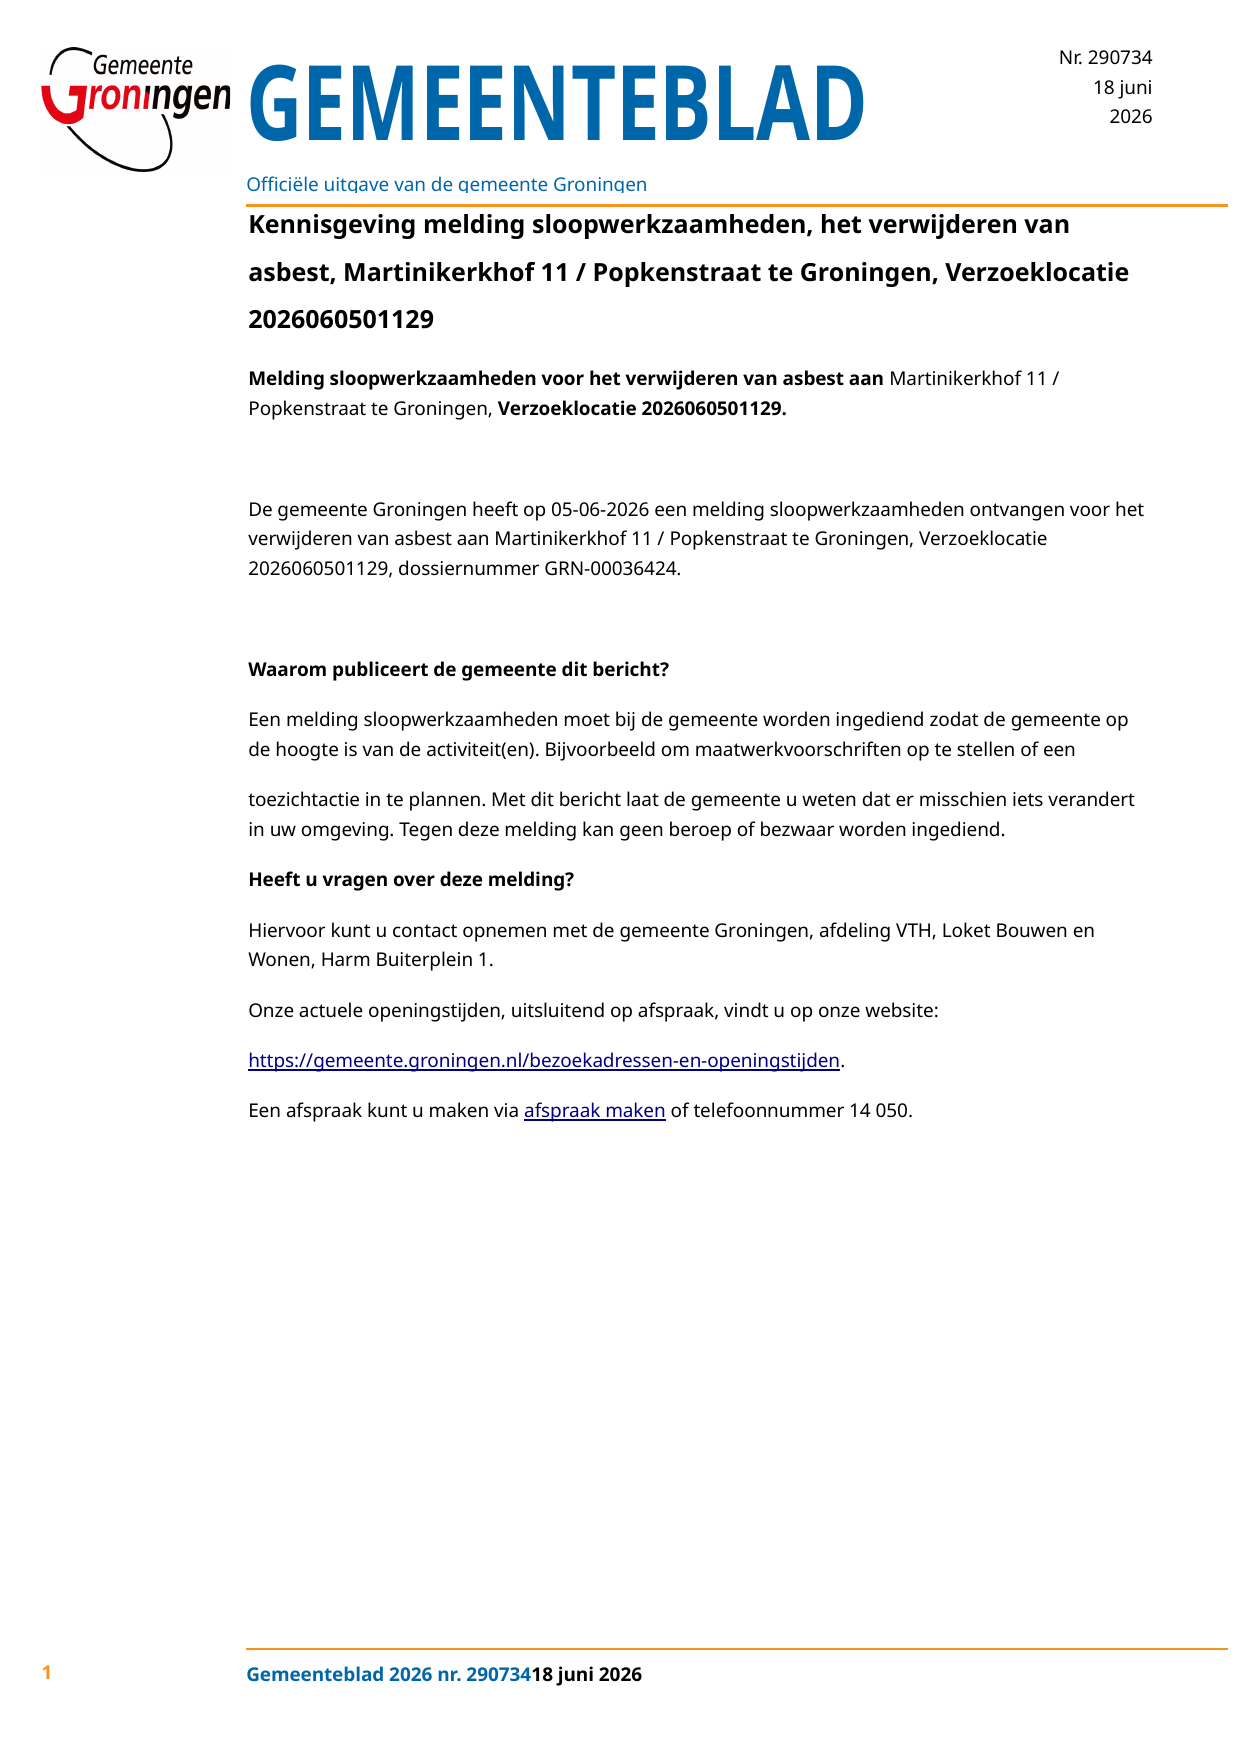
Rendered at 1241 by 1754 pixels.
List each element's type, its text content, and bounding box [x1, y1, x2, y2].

picture [41, 47, 231, 172]
text Een melding sloopwerkzaamheden moet bij de gemeente worden ingediend zodat de gemeente op de hoogte is van de activiteit(en). Bijvoorbeeld om maatwerkvoorschriften op te stellen of een [248, 706, 1152, 762]
text Melding sloopwerkzaamheden voor het verwijderen van asbest aan Martinikerkhof 11 / Popkenstraat te Groningen, Verzoeklocatie 2026060501129. [248, 366, 1152, 421]
text Onze actuele openingstijden, uitsluitend op afspraak, vindt u op onze website: [248, 997, 1152, 1022]
text toezichtactie in te plannen. Met dit bericht laat de gemeente u weten dat er misschien iets verandert in uw omgeving. Tegen deze melding kan geen beroep of bezwaar worden ingediend. [248, 786, 1152, 842]
text Heeft u vragen over deze melding? [248, 866, 1152, 892]
text Kennisgeving melding sloopwerkzaamheden, het verwijderen van asbest, Martinikerkhof 11 / Popkenstraat te Groningen, Verzoeklocatie 2026060501129 [248, 207, 1152, 336]
text Hiervoor kunt u contact opnemen met de gemeente Groningen, afdeling VTH, Loket Bouwen en Wonen, Harm Buiterplein 1. [248, 917, 1152, 972]
text https://gemeente.groningen.nl/bezoekadressen-en-openingstijden. [248, 1047, 1152, 1073]
text Een afspraak kunt u maken via afspraak maken of telefoonnummer 14 050. [248, 1098, 1152, 1123]
text Waarom publiceert de gemeente dit bericht? [248, 656, 1152, 682]
text De gemeente Groningen heeft op 05-06-2026 een melding sloopwerkzaamheden ontvangen voor het verwijderen van asbest aan Martinikerkhof 11 / Popkenstraat te Groningen, Verzoeklocatie 2026060501129, dossiernummer GRN-00036424. [248, 496, 1152, 581]
